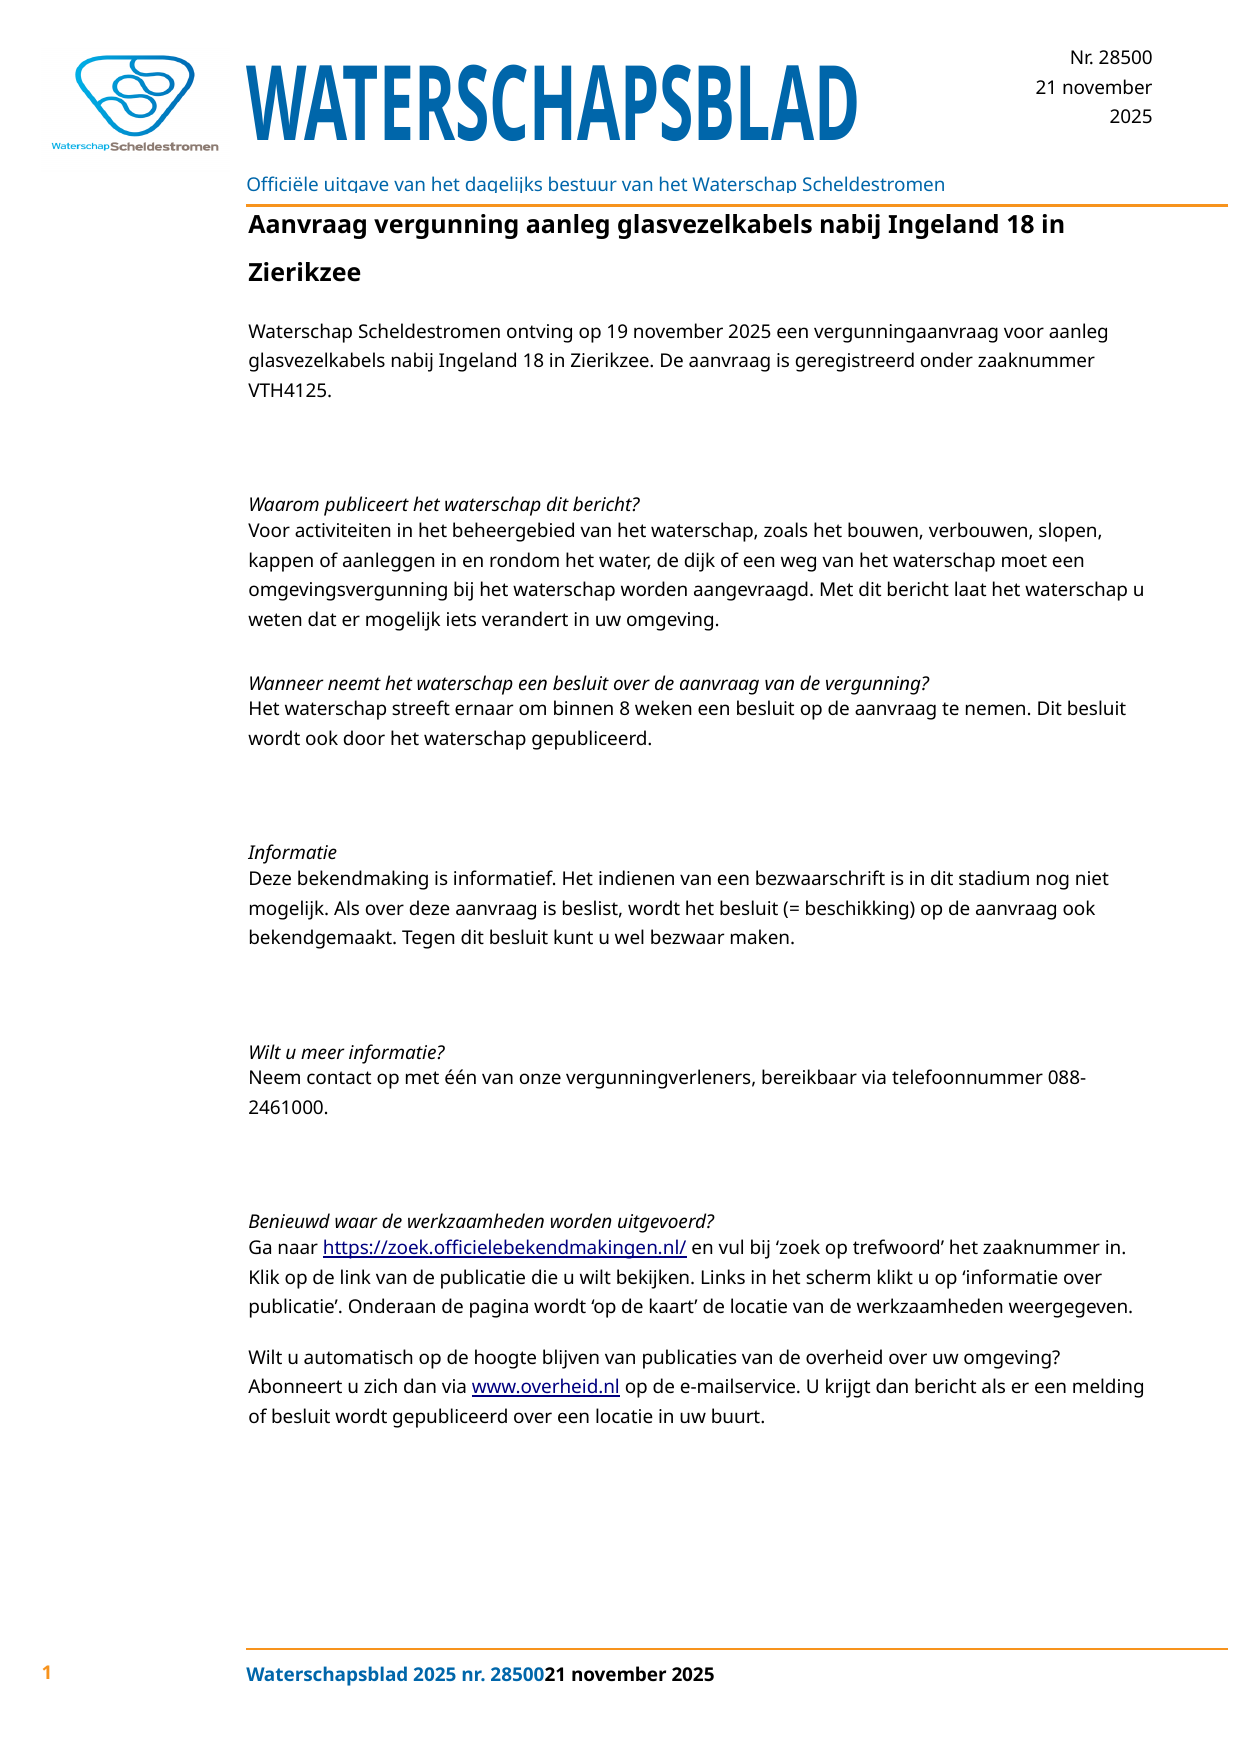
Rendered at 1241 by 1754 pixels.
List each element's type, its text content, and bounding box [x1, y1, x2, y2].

text Deze bekendmaking is informatief. Het indienen van een bezwaarschrift is in dit stadium nog niet mogelijk. Als over deze aanvraag is beslist, wordt het besluit (= beschikking) op de aanvraag ook bekendgemaakt. Tegen dit besluit kunt u wel bezwaar maken. [248, 865, 1152, 950]
text Benieuwd waar de werkzaamheden worden uitgevoerd? [248, 1208, 1152, 1234]
text Ga naar https://zoek.officielebekendmakingen.nl/ en vul bij ‘zoek op trefwoord’ het zaaknummer in. Klik op de link van de publicatie die u wilt bekijken. Links in het scherm klikt u op ‘informatie over publicatie’. Onderaan de pagina wordt ‘op de kaart’ de locatie van de werkzaamheden weergegeven. [248, 1234, 1152, 1319]
text Wanneer neemt het waterschap een besluit over de aanvraag van de vergunning? [248, 670, 1152, 696]
text Wilt u automatisch op de hoogte blijven van publicaties van de overheid over uw omgeving? Abonneert u zich dan via www.overheid.nl op de e-mailservice. U krijgt dan bericht als er een melding of besluit wordt gepubliceerd over een locatie in uw buurt. [248, 1344, 1152, 1429]
text Informatie [248, 839, 1152, 865]
text Waterschap Scheldestromen ontving op 19 november 2025 een vergunningaanvraag voor aanleg glasvezelkabels nabij Ingeland 18 in Zierikzee. De aanvraag is geregistreerd onder zaaknummer VTH4125. [248, 318, 1152, 403]
text Het waterschap streeft ernaar om binnen 8 weken een besluit op de aanvraag te nemen. Dit besluit wordt ook door het waterschap gepubliceerd. [248, 696, 1152, 751]
text Neem contact op met één van onze vergunningverleners, bereikbaar via telefoonnummer 088-2461000. [248, 1064, 1152, 1120]
text Wilt u meer informatie? [248, 1039, 1152, 1064]
text Voor activiteiten in het beheergebied van het waterschap, zoals het bouwen, verbouwen, slopen, kappen of aanleggen in en rondom het water, de dijk of een weg van het waterschap moet een omgevingsvergunning bij het waterschap worden aangevraagd. Met dit bericht laat het waterschap u weten dat er mogelijk iets verandert in uw omgeving. [248, 517, 1152, 632]
text Aanvraag vergunning aanleg glasvezelkabels nabij Ingeland 18 in Zierikzee [248, 207, 1152, 288]
picture [41, 47, 231, 172]
text Waarom publiceert het waterschap dit bericht? [248, 491, 1152, 517]
